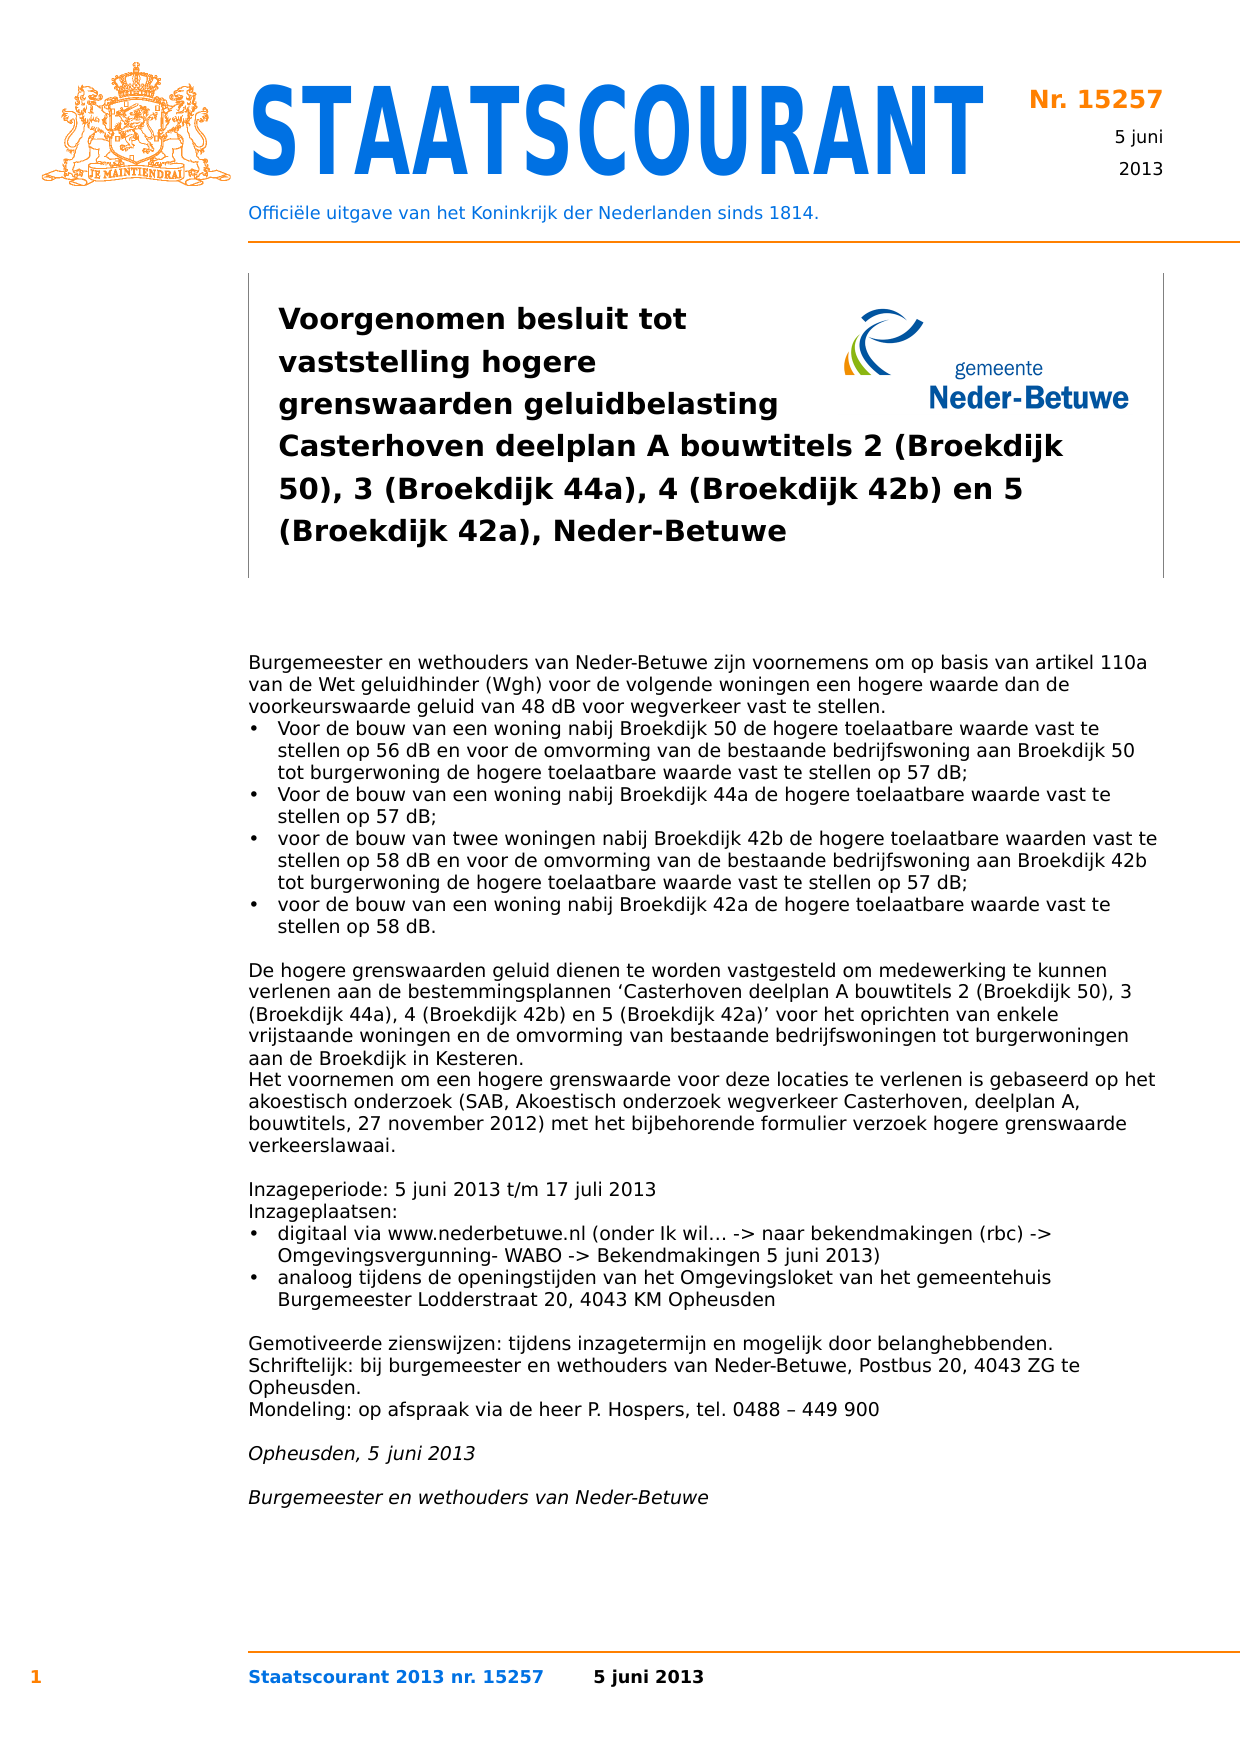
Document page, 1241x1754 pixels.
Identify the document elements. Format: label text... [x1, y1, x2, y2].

picture [41, 62, 231, 186]
text Burgemeester en wethouders van Neder-Betuwe [248, 1487, 1163, 1508]
table_cell 5 juni [998, 121, 1240, 153]
subtitle Voorgenomen besluit tot vaststelling hogere grenswaarden geluidbelasting Casterhoven deelplan A bouwtitels 2 (Broekdijk 50), 3 (Broekdijk 44a), 4 (Broekdijk 42b) en 5 (Broekdijk 42a), Neder-Betuwe [249, 273, 1163, 578]
table_header [25, 62, 248, 241]
table_cell Officiële uitgave van het Koninkrijk der Nederlanden sinds 1814. [248, 203, 1240, 241]
text • digitaal via www.nederbetuwe.nl (onder Ik wil… -> naar bekendmakingen (rbc) -> Omgevingsvergunning- WABO -> Bekendmakingen 5 juni 2013) [248, 1223, 1163, 1267]
text • Voor de bouw van een woning nabij Broekdijk 44a de hogere toelaatbare waarde vast te stellen op 57 dB; [248, 784, 1163, 828]
text Het voornemen om een hogere grenswaarde voor deze locaties te verlenen is gebaseerd op het akoestisch onderzoek (SAB, Akoestisch onderzoek wegverkeer Casterhoven, deelplan A, bouwtitels, 27 november 2012) met het bijbehorende formulier verzoek hogere grenswaarde verkeerslawaai. [248, 1069, 1163, 1157]
text De hogere grenswaarden geluid dienen te worden vastgesteld om medewerking te kunnen verlenen aan de bestemmingsplannen ‘Casterhoven deelplan A bouwtitels 2 (Broekdijk 50), 3 (Broekdijk 44a), 4 (Broekdijk 42b) en 5 (Broekdijk 42a)’ voor het oprichten van enkele vrijstaande woningen en de omvorming van bestaande bedrijfswoningen tot burgerwoningen aan de Broekdijk in Kesteren. [248, 959, 1163, 1069]
text • voor de bouw van twee woningen nabij Broekdijk 42b de hogere toelaatbare waarden vast te stellen op 58 dB en voor de omvorming van de bestaande bedrijfswoning aan Broekdijk 42b tot burgerwoning de hogere toelaatbare waarde vast te stellen op 57 dB; [248, 828, 1163, 894]
text Burgemeester en wethouders van Neder-Betuwe zijn voornemens om op basis van artikel 110a van de Wet geluidhinder (Wgh) voor de volgende woningen een hogere waarde dan de voorkeurswaarde geluid van 48 dB voor wegverkeer vast te stellen. [248, 652, 1163, 718]
text Schriftelijk: bij burgemeester en wethouders van Neder-Betuwe, Postbus 20, 4043 ZG te Opheusden. [248, 1355, 1163, 1399]
text Inzageplaatsen: [248, 1201, 1163, 1223]
text • voor de bouw van een woning nabij Broekdijk 42a de hogere toelaatbare waarde vast te stellen op 58 dB. [248, 894, 1163, 938]
table_cell 2013 [998, 153, 1240, 203]
text Mondeling: op afspraak via de heer P. Hospers, tel. 0488 – 449 900 [248, 1399, 1163, 1421]
table_header STAATSCOURANT [248, 62, 998, 203]
text Opheusden, 5 juni 2013 [248, 1443, 1163, 1465]
picture [838, 302, 1134, 415]
text Gemotiveerde zienswijzen: tijdens inzagetermijn en mogelijk door belanghebbenden. [248, 1333, 1163, 1355]
table_header Nr. 15257 [998, 62, 1240, 121]
text Inzageperiode: 5 juni 2013 t/m 17 juli 2013 [248, 1179, 1163, 1201]
text • Voor de bouw van een woning nabij Broekdijk 50 de hogere toelaatbare waarde vast te stellen op 56 dB en voor de omvorming van de bestaande bedrijfswoning aan Broekdijk 50 tot burgerwoning de hogere toelaatbare waarde vast te stellen op 57 dB; [248, 718, 1163, 784]
text • analoog tijdens de openingstijden van het Omgevingsloket van het gemeentehuis Burgemeester Lodderstraat 20, 4043 KM Opheusden [248, 1267, 1163, 1311]
